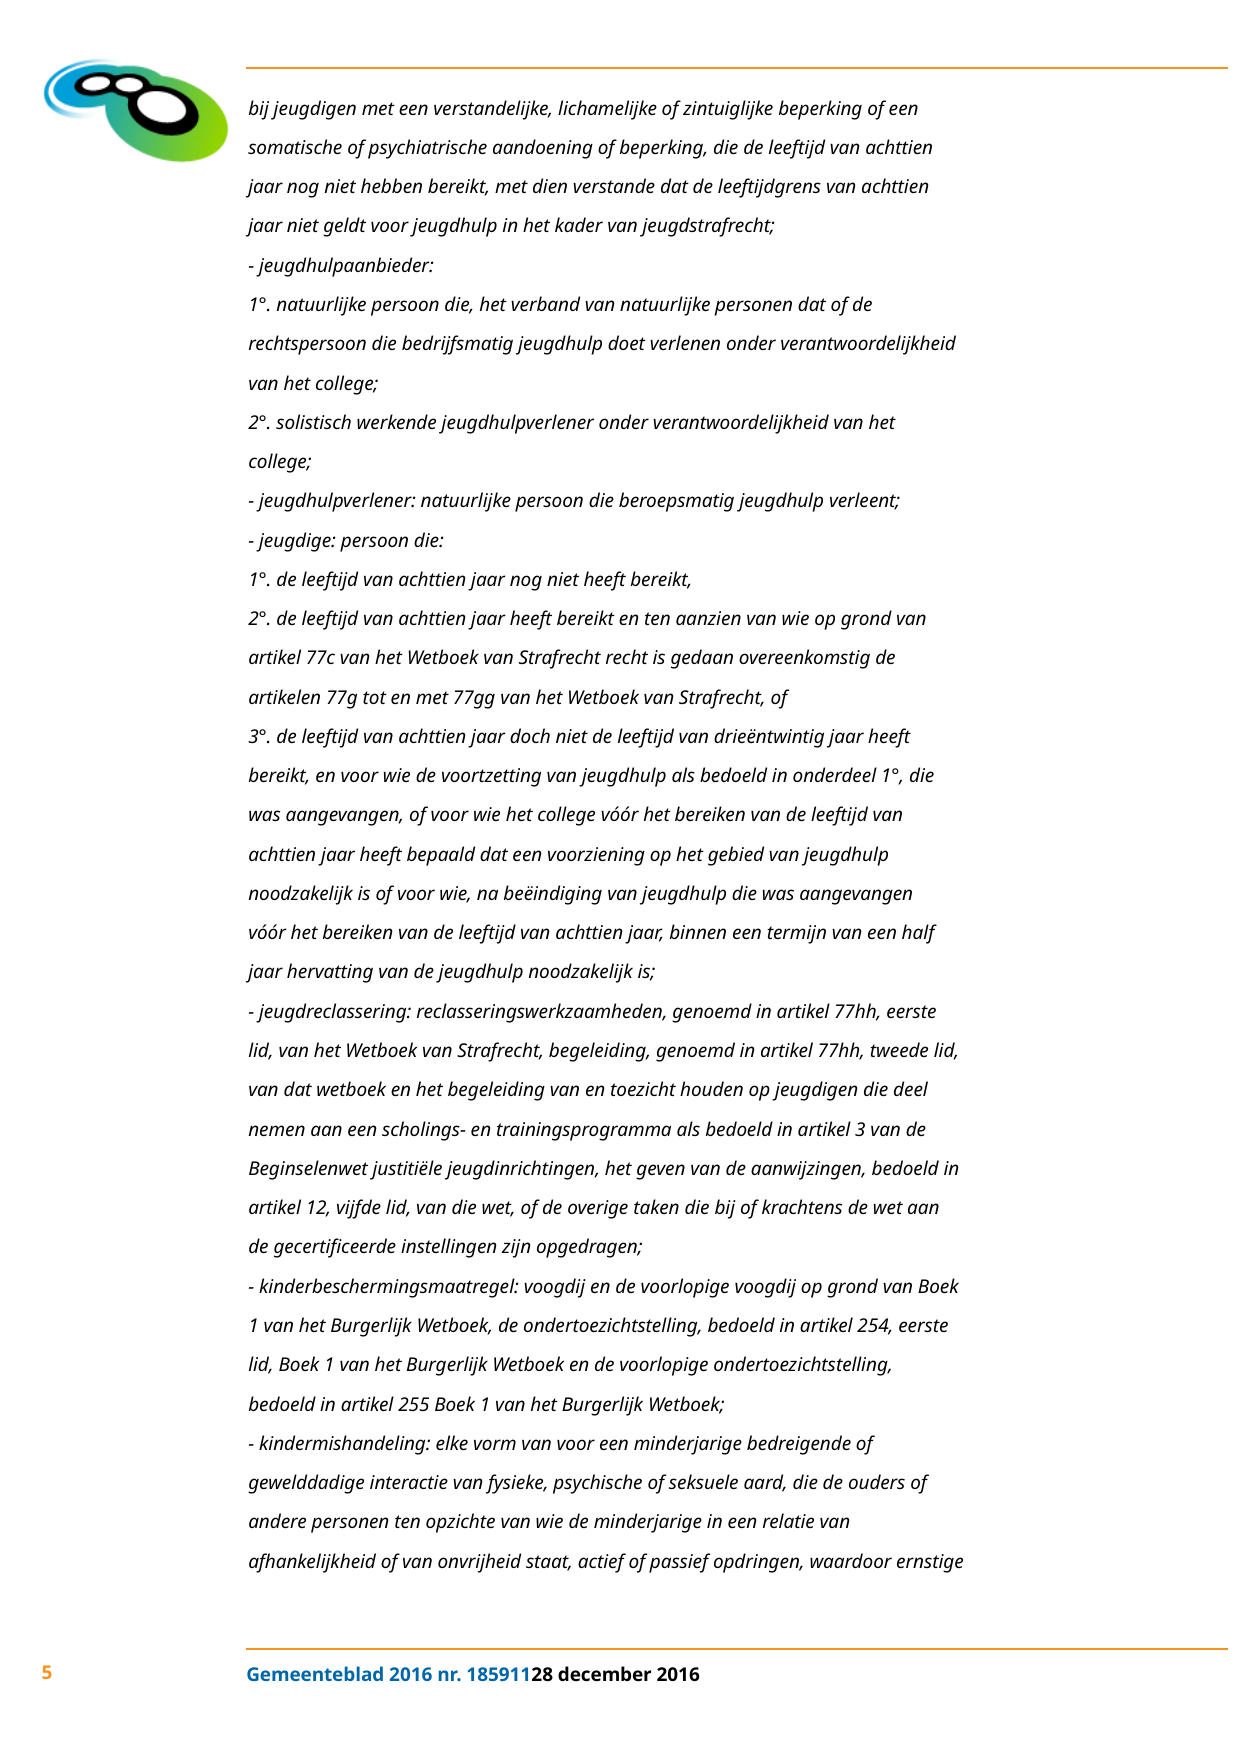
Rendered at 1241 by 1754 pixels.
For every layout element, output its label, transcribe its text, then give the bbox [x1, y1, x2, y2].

text - kindermishandeling: elke vorm van voor een minderjarige bedreigende of [248, 1430, 1152, 1456]
text lid, van het Wetboek van Strafrecht, begeleiding, genoemd in artikel 77hh, tweede lid, [248, 1037, 1152, 1063]
text afhankelijkheid of van onvrijheid staat, actief of passief opdringen, waardoor ernstige [248, 1548, 1152, 1573]
text artikelen 77g tot en met 77gg van het Wetboek van Strafrecht, of [248, 684, 1152, 709]
picture [41, 47, 231, 172]
text 1°. natuurlijke persoon die, het verband van natuurlijke personen dat of de [248, 291, 1152, 317]
text bedoeld in artikel 255 Boek 1 van het Burgerlijk Wetboek; [248, 1391, 1152, 1416]
text bij jeugdigen met een verstandelijke, lichamelijke of zintuiglijke beperking of een [248, 95, 1152, 121]
text de gecertificeerde instellingen zijn opgedragen; [248, 1234, 1152, 1259]
text Beginselenwet justitiële jeugdinrichtingen, het geven van de aanwijzingen, bedoeld in [248, 1155, 1152, 1181]
text - jeugdige: persoon die: [248, 527, 1152, 552]
text nemen aan een scholings- en trainingsprogramma als bedoeld in artikel 3 van de [248, 1116, 1152, 1142]
text was aangevangen, of voor wie het college vóór het bereiken van de leeftijd van [248, 802, 1152, 827]
text 2°. de leeftijd van achttien jaar heeft bereikt en ten aanzien van wie op grond van [248, 605, 1152, 631]
text - jeugdhulpaanbieder: [248, 252, 1152, 278]
text vóór het bereiken van de leeftijd van achttien jaar, binnen een termijn van een half [248, 919, 1152, 945]
text andere personen ten opzichte van wie de minderjarige in een relatie van [248, 1508, 1152, 1534]
text 2°. solistisch werkende jeugdhulpverlener onder verantwoordelijkheid van het [248, 409, 1152, 435]
text jaar nog niet hebben bereikt, met dien verstande dat de leeftijdgrens van achttien [248, 173, 1152, 199]
text bereikt, en voor wie de voortzetting van jeugdhulp als bedoeld in onderdeel 1°, die [248, 762, 1152, 788]
text achttien jaar heeft bepaald dat een voorziening op het gebied van jeugdhulp [248, 841, 1152, 867]
text - jeugdhulpverlener: natuurlijke persoon die beroepsmatig jeugdhulp verleent; [248, 487, 1152, 513]
text 3°. de leeftijd van achttien jaar doch niet de leeftijd van drieëntwintig jaar heeft [248, 723, 1152, 749]
text jaar hervatting van de jeugdhulp noodzakelijk is; [248, 959, 1152, 984]
text jaar niet geldt voor jeugdhulp in het kader van jeugdstrafrecht; [248, 213, 1152, 238]
text lid, Boek 1 van het Burgerlijk Wetboek en de voorlopige ondertoezichtstelling, [248, 1351, 1152, 1377]
text van dat wetboek en het begeleiding van en toezicht houden op jeugdigen die deel [248, 1077, 1152, 1102]
text somatische of psychiatrische aandoening of beperking, die de leeftijd van achttien [248, 134, 1152, 160]
text - kinderbeschermingsmaatregel: voogdij en de voorlopige voogdij op grond van Boek [248, 1273, 1152, 1299]
text gewelddadige interactie van fysieke, psychische of seksuele aard, die de ouders of [248, 1469, 1152, 1495]
text artikel 77c van het Wetboek van Strafrecht recht is gedaan overeenkomstig de [248, 644, 1152, 670]
text 1 van het Burgerlijk Wetboek, de ondertoezichtstelling, bedoeld in artikel 254, eerste [248, 1312, 1152, 1338]
text 1°. de leeftijd van achttien jaar nog niet heeft bereikt, [248, 566, 1152, 592]
text noodzakelijk is of voor wie, na beëindiging van jeugdhulp die was aangevangen [248, 880, 1152, 906]
text - jeugdreclassering: reclasseringswerkzaamheden, genoemd in artikel 77hh, eerste [248, 998, 1152, 1024]
text rechtspersoon die bedrijfsmatig jeugdhulp doet verlenen onder verantwoordelijkheid [248, 330, 1152, 356]
text van het college; [248, 370, 1152, 395]
text artikel 12, vijfde lid, van die wet, of de overige taken die bij of krachtens de wet aan [248, 1194, 1152, 1220]
text college; [248, 448, 1152, 474]
